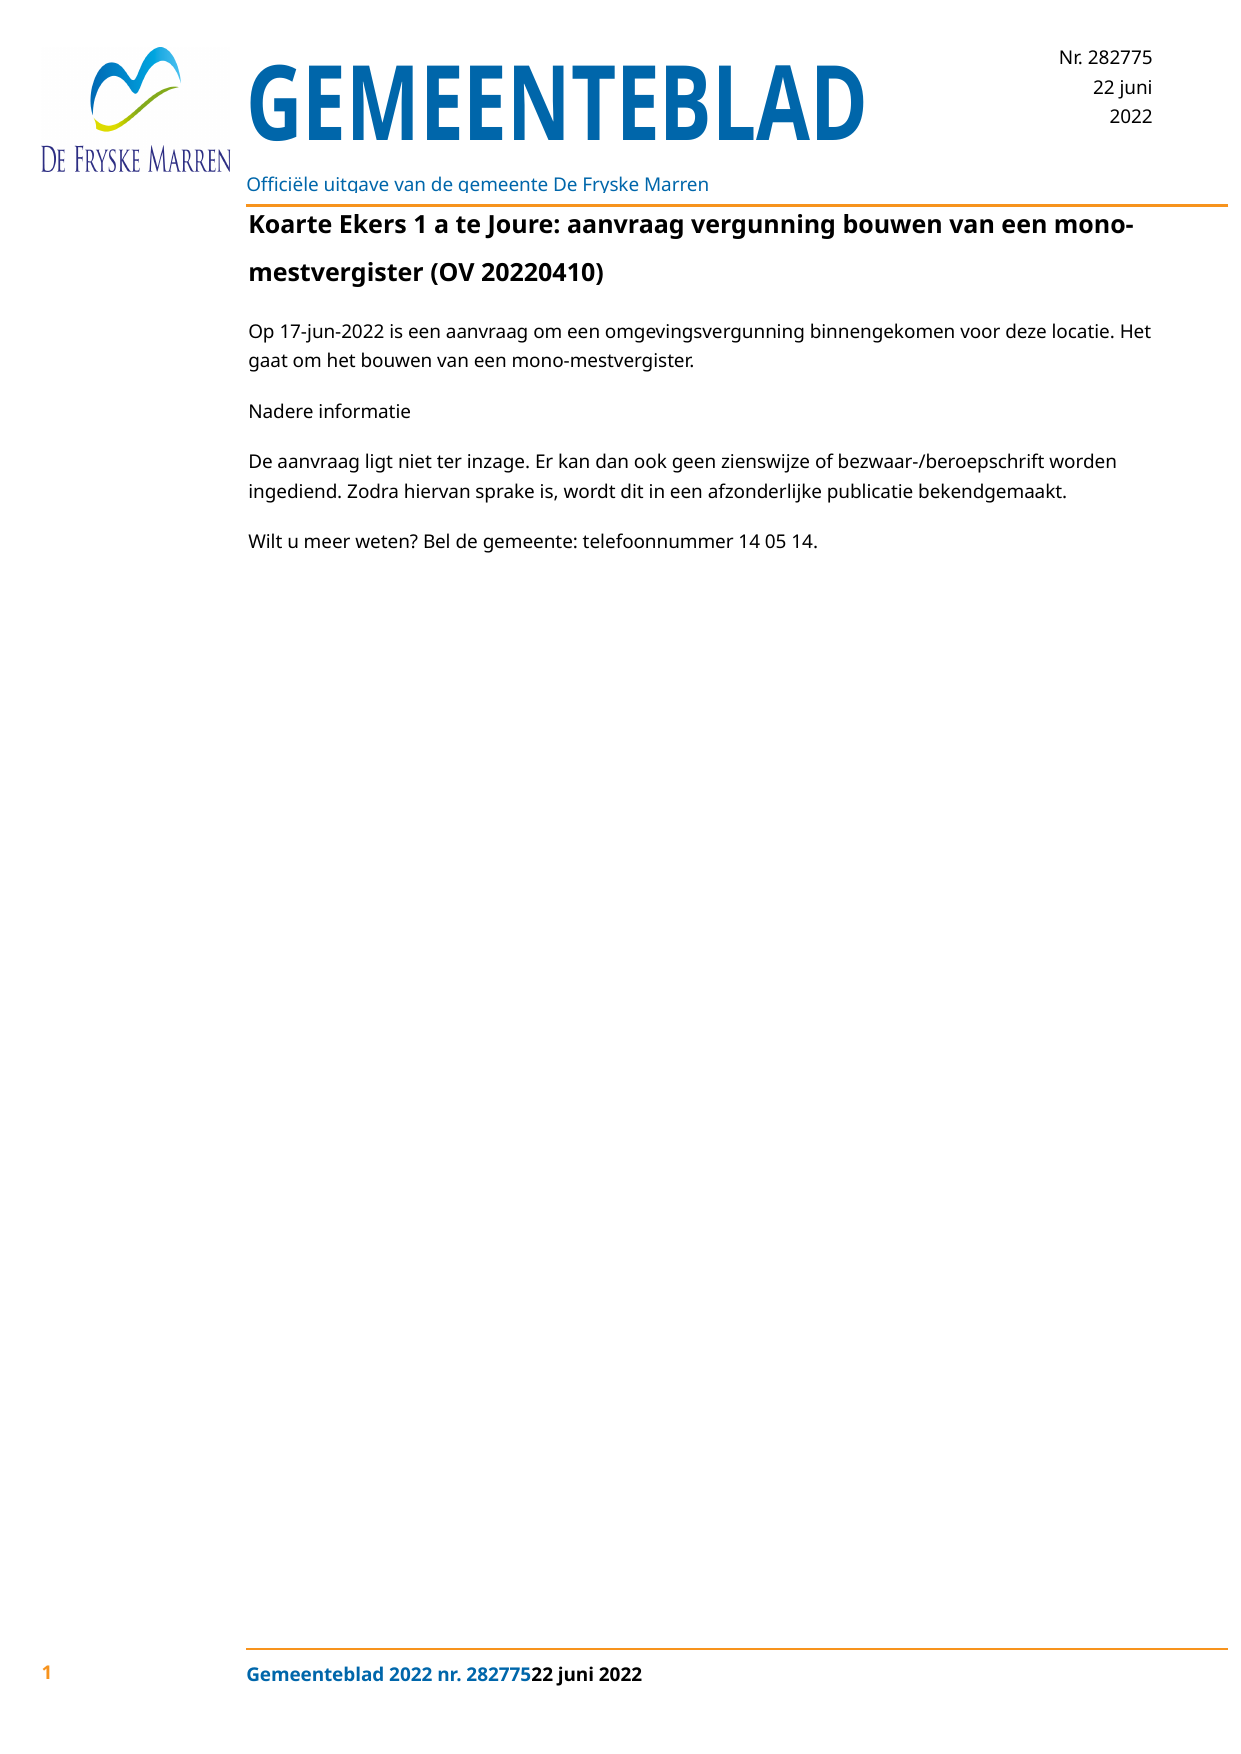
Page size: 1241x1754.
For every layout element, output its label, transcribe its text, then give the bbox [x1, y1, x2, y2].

text Wilt u meer weten? Bel de gemeente: telefoonnummer 14 05 14. [248, 528, 1152, 554]
text Koarte Ekers 1 a te Joure: aanvraag vergunning bouwen van een mono-mestvergister (OV 20220410) [248, 207, 1152, 288]
text De aanvraag ligt niet ter inzage. Er kan dan ook geen zienswijze of bezwaar-/beroepschrift worden ingediend. Zodra hiervan sprake is, wordt dit in een afzonderlijke publicatie bekendgemaakt. [248, 448, 1152, 504]
text Op 17-jun-2022 is een aanvraag om een omgevingsvergunning binnengekomen voor deze locatie. Het gaat om het bouwen van een mono-mestvergister. [248, 318, 1152, 373]
picture [41, 47, 231, 172]
text Nadere informatie [248, 398, 1152, 424]
